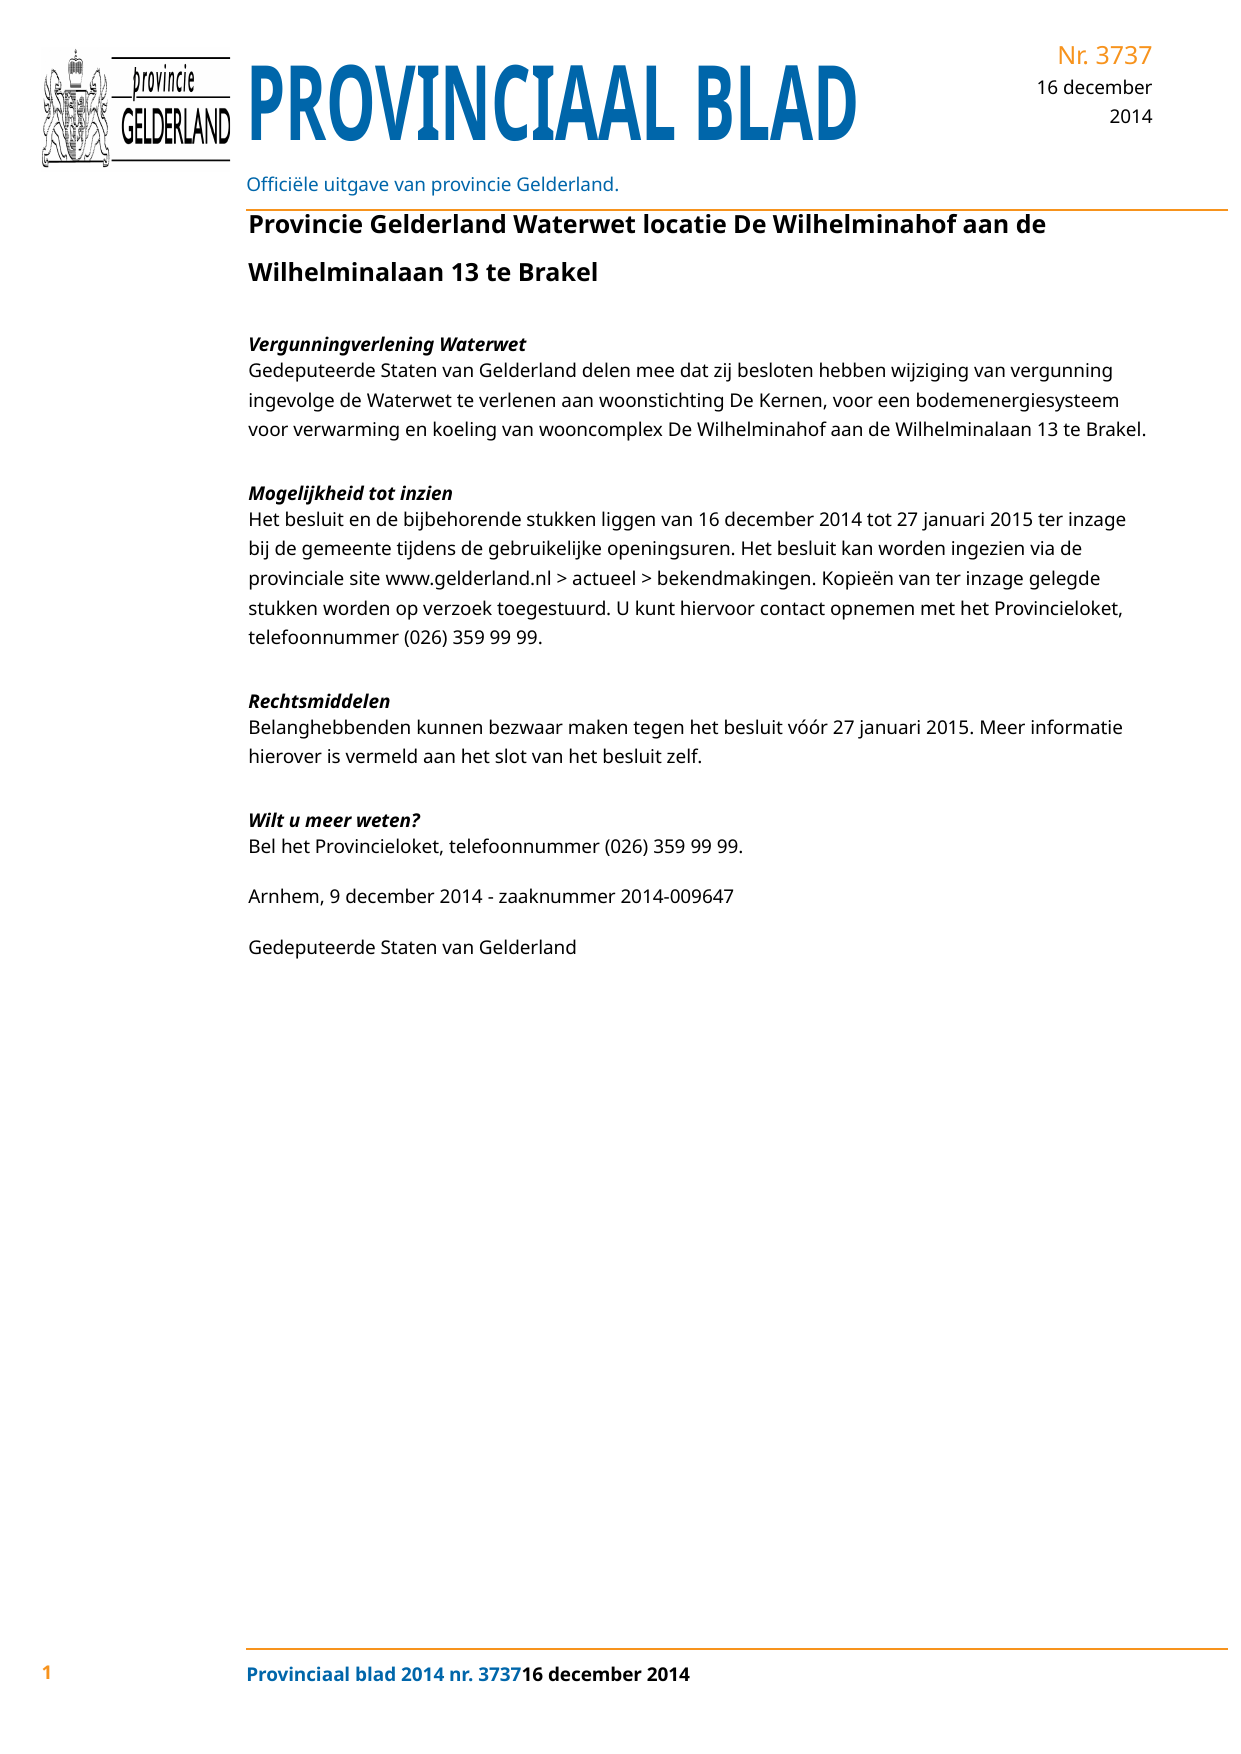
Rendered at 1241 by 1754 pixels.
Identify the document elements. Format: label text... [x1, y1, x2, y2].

text Bel het Provincieloket, telefoonnummer (026) 359 99 99. [248, 833, 1152, 859]
text Arnhem, 9 december 2014 - zaaknummer 2014-009647 [248, 884, 1152, 909]
picture [41, 47, 231, 172]
text Rechtsmiddelen [248, 688, 1152, 714]
text Wilt u meer weten? [248, 808, 1152, 833]
text Belanghebbenden kunnen bezwaar maken tegen het besluit vóór 27 januari 2015. Meer informatie hierover is vermeld aan het slot van het besluit zelf. [248, 714, 1152, 769]
text Provincie Gelderland Waterwet locatie De Wilhelminahof aan de Wilhelminalaan 13 te Brakel [248, 211, 1152, 288]
text Het besluit en de bijbehorende stukken liggen van 16 december 2014 tot 27 januari 2015 ter inzage bij de gemeente tijdens de gebruikelijke openingsuren. Het besluit kan worden ingezien via de provinciale site www.gelderland.nl > actueel > bekendmakingen. Kopieën van ter inzage gelegde stukken worden op verzoek toegestuurd. U kunt hiervoor contact opnemen met het Provincieloket, telefoonnummer (026) 359 99 99. [248, 506, 1152, 650]
text Vergunningverlening Waterwet [248, 331, 1152, 357]
text Gedeputeerde Staten van Gelderland delen mee dat zij besloten hebben wijziging van vergunning ingevolge de Waterwet te verlenen aan woonstichting De Kernen, voor een bodemenergiesysteem voor verwarming en koeling van wooncomplex De Wilhelminahof aan de Wilhelminalaan 13 te Brakel. [248, 357, 1152, 442]
text Mogelijkheid tot inzien [248, 480, 1152, 506]
text Gedeputeerde Staten van Gelderland [248, 934, 1152, 960]
